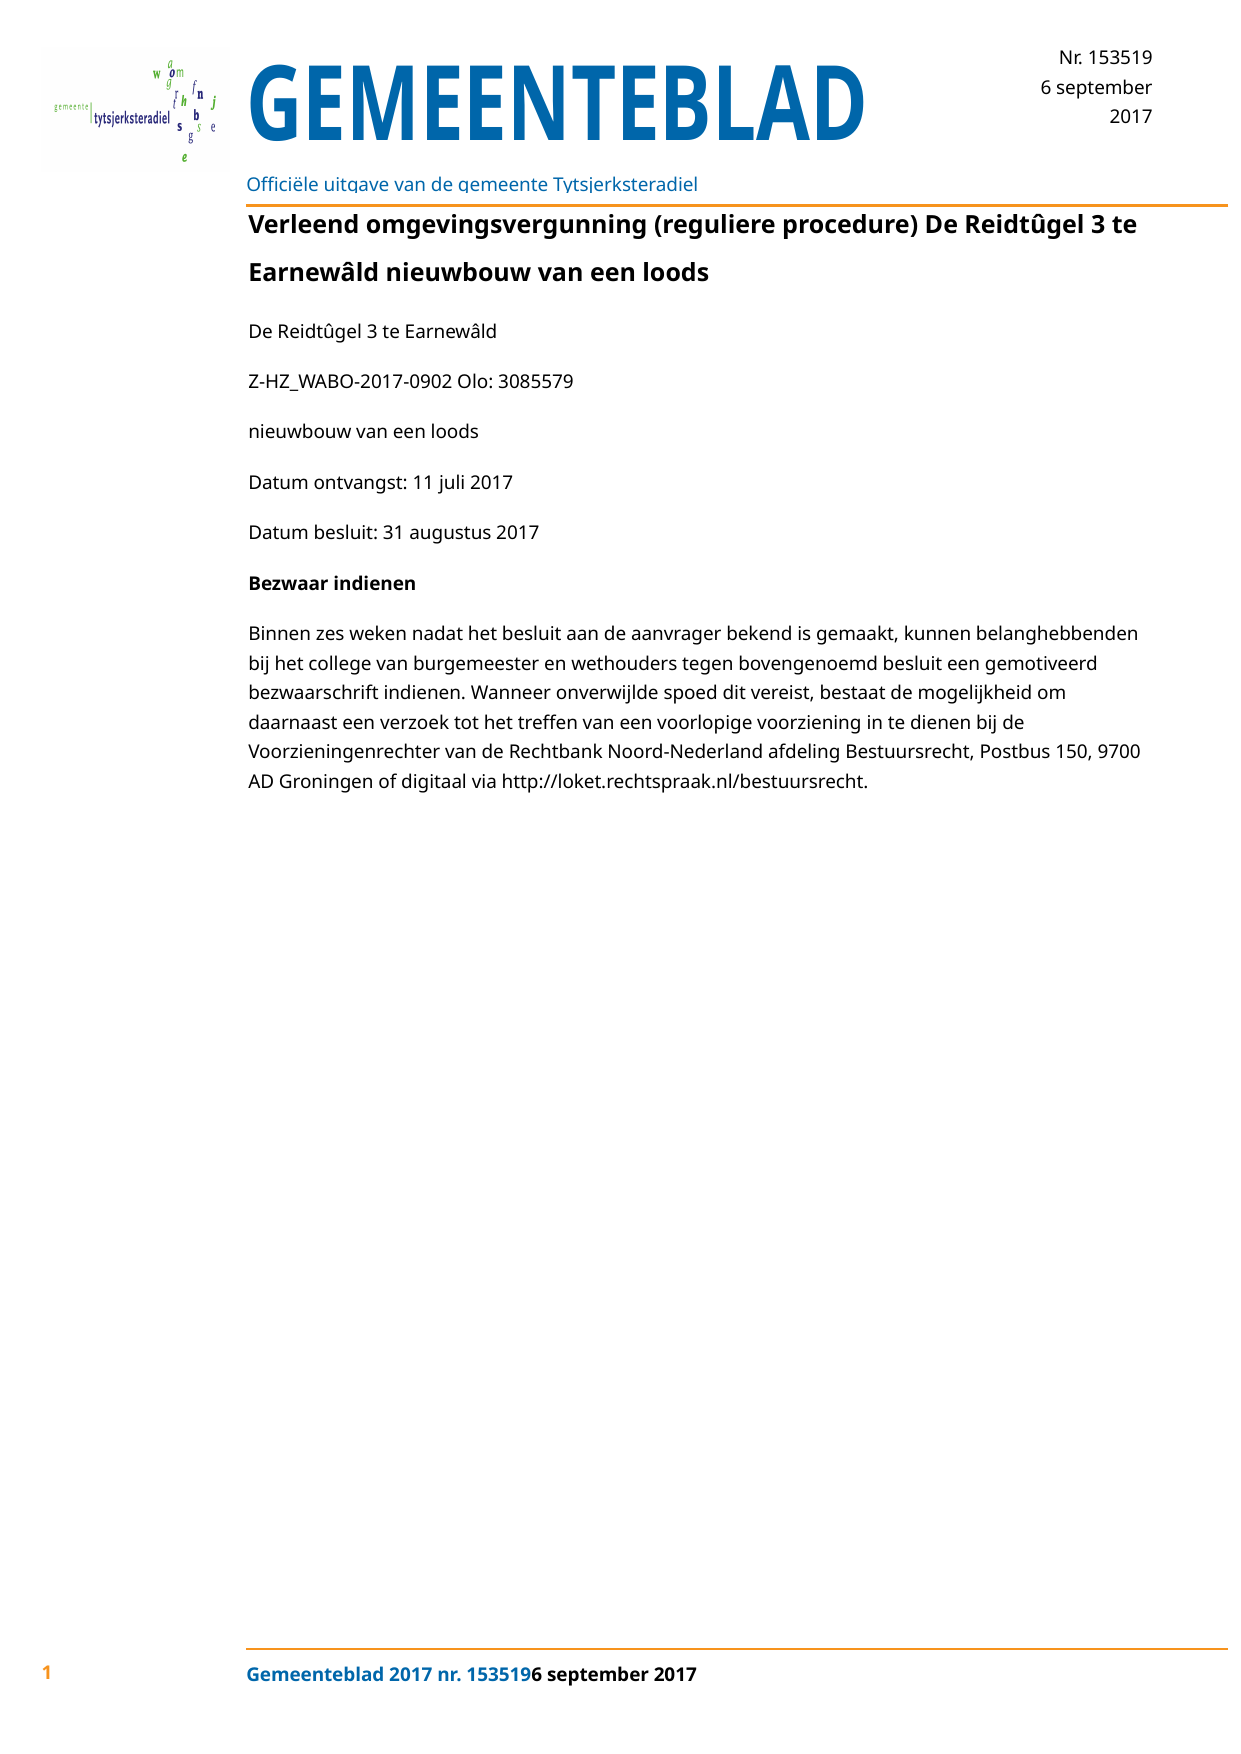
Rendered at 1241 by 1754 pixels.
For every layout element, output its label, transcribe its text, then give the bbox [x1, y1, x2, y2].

text Bezwaar indienen [248, 570, 1152, 596]
text De Reidtûgel 3 te Earnewâld [248, 318, 1152, 344]
text nieuwbouw van een loods [248, 419, 1152, 444]
text Datum besluit: 31 augustus 2017 [248, 519, 1152, 545]
text Binnen zes weken nadat het besluit aan de aanvrager bekend is gemaakt, kunnen belanghebbenden bij het college van burgemeester en wethouders tegen bovengenoemd besluit een gemotiveerd bezwaarschrift indienen. Wanneer onverwijlde spoed dit vereist, bestaat de mogelijkheid om daarnaast een verzoek tot het treffen van een voorlopige voorziening in te dienen bij de Voorzieningenrechter van de Rechtbank Noord-Nederland afdeling Bestuursrecht, Postbus 150, 9700 AD Groningen of digitaal via http://loket.rechtspraak.nl/bestuursrecht. [248, 620, 1152, 794]
text Verleend omgevingsvergunning (reguliere procedure) De Reidtûgel 3 te Earnewâld nieuwbouw van een loods [248, 207, 1152, 288]
text Datum ontvangst: 11 juli 2017 [248, 469, 1152, 495]
text Z-HZ_WABO-2017-0902 Olo: 3085579 [248, 368, 1152, 394]
picture [41, 47, 231, 172]
